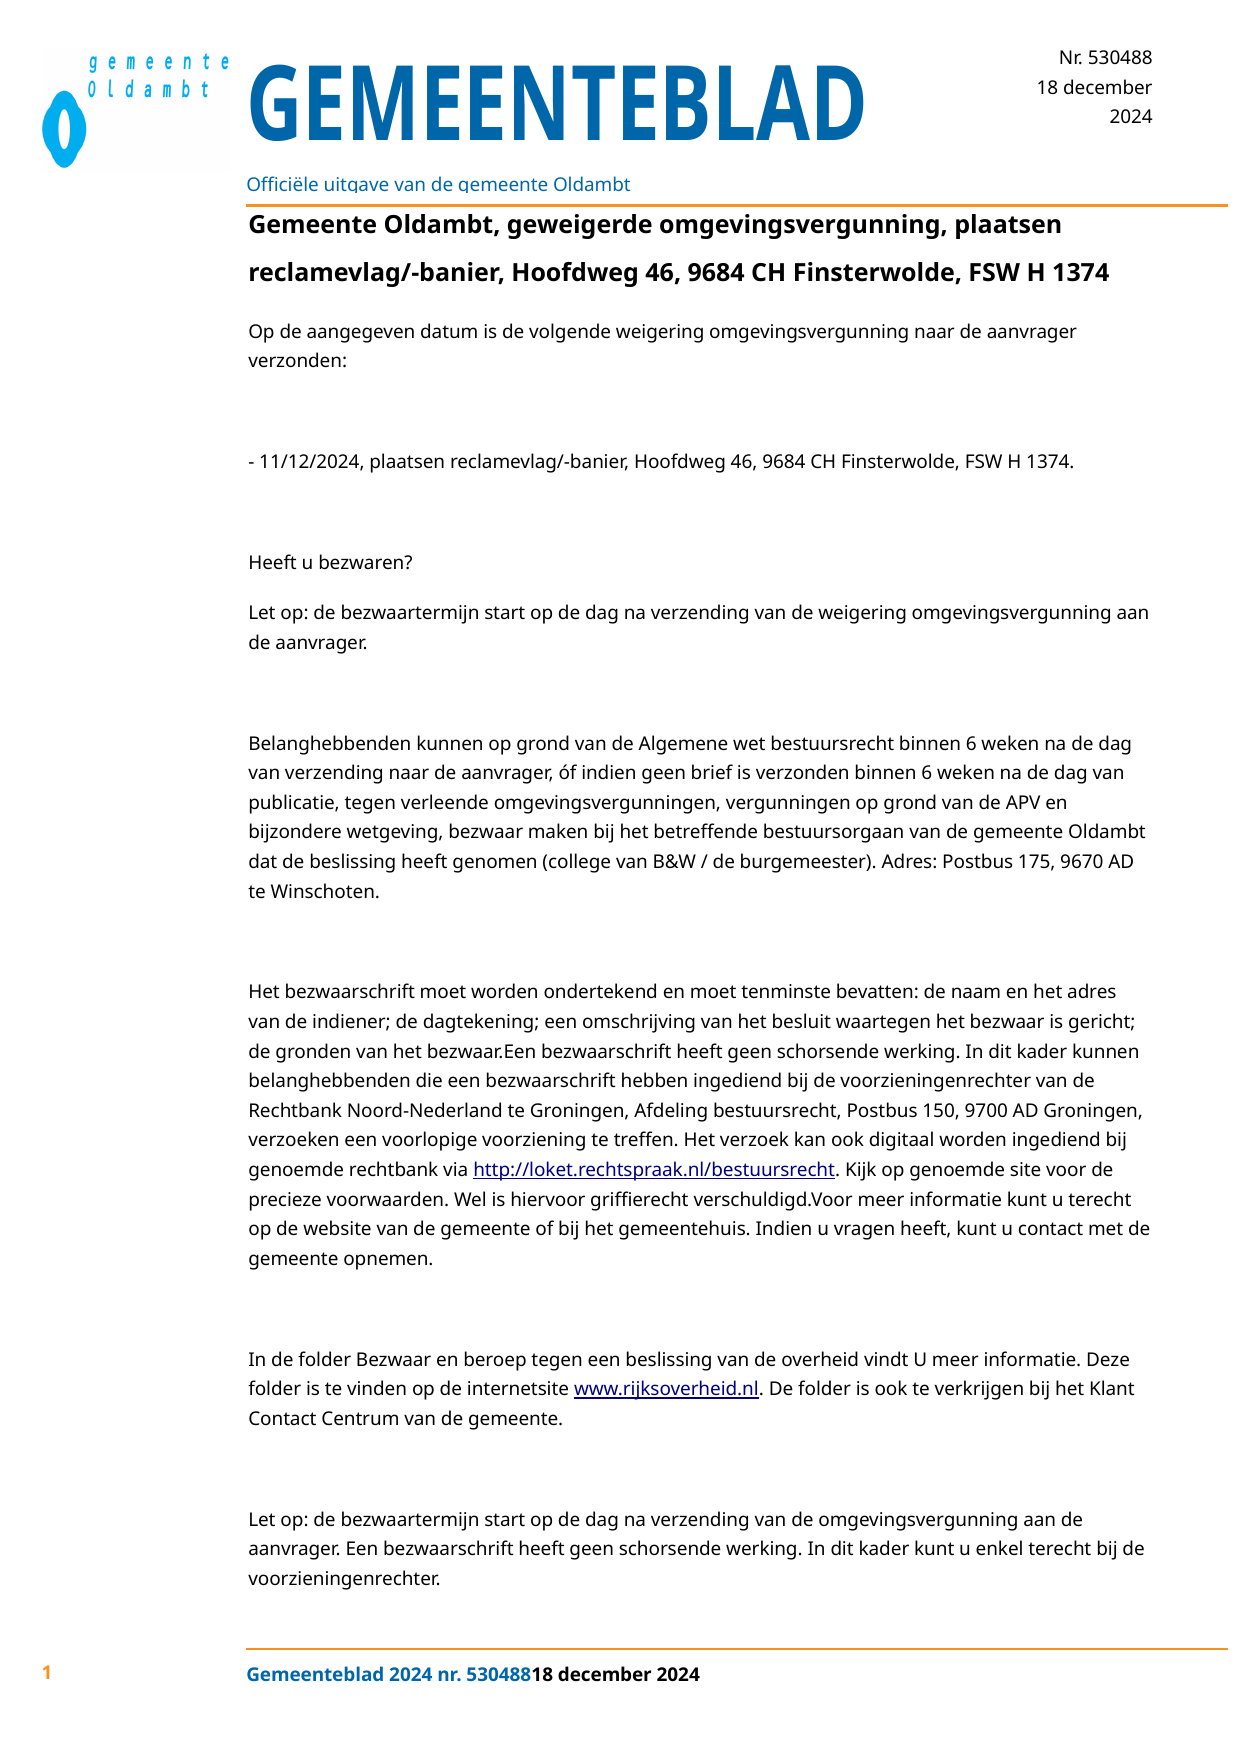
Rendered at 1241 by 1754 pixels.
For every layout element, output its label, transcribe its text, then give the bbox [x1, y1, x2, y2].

text Heeft u bezwaren? [248, 549, 1152, 575]
text In de folder Bezwaar en beroep tegen een beslissing van de overheid vindt U meer informatie. Deze folder is te vinden op de internetsite www.rijksoverheid.nl. De folder is ook te verkrijgen bij het Klant Contact Centrum van de gemeente. [248, 1346, 1152, 1431]
text Let op: de bezwaartermijn start op de dag na verzending van de weigering omgevingsvergunning aan de aanvrager. [248, 599, 1152, 655]
text - 11/12/2024, plaatsen reclamevlag/-banier, Hoofdweg 46, 9684 CH Finsterwolde, FSW H 1374. [248, 448, 1152, 474]
text Gemeente Oldambt, geweigerde omgevingsvergunning, plaatsen reclamevlag/-banier, Hoofdweg 46, 9684 CH Finsterwolde, FSW H 1374 [248, 207, 1152, 288]
picture [41, 47, 231, 172]
text Op de aangegeven datum is de volgende weigering omgevingsvergunning naar de aanvrager verzonden: [248, 318, 1152, 373]
text Het bezwaarschrift moet worden ondertekend en moet tenminste bevatten: de naam en het adres van de indiener; de dagtekening; een omschrijving van het besluit waartegen het bezwaar is gericht; de gronden van het bezwaar.Een bezwaarschrift heeft geen schorsende werking. In dit kader kunnen belanghebbenden die een bezwaarschrift hebben ingediend bij de voorzieningenrechter van de Rechtbank Noord-Nederland te Groningen, Afdeling bestuursrecht, Postbus 150, 9700 AD Groningen, verzoeken een voorlopige voorziening te treffen. Het verzoek kan ook digitaal worden ingediend bij genoemde rechtbank via http://loket.rechtspraak.nl/bestuursrecht. Kijk op genoemde site voor de precieze voorwaarden. Wel is hiervoor griffierecht verschuldigd.Voor meer informatie kunt u terecht op de website van de gemeente of bij het gemeentehuis. Indien u vragen heeft, kunt u contact met de gemeente opnemen. [248, 979, 1152, 1271]
text Belanghebbenden kunnen op grond van de Algemene wet bestuursrecht binnen 6 weken na de dag van verzending naar de aanvrager, óf indien geen brief is verzonden binnen 6 weken na de dag van publicatie, tegen verleende omgevingsvergunningen, vergunningen op grond van de APV en bijzondere wetgeving, bezwaar maken bij het betreffende bestuursorgaan van de gemeente Oldambt dat de beslissing heeft genomen (college van B&W / de burgemeester). Adres: Postbus 175, 9670 AD te Winschoten. [248, 730, 1152, 904]
text Let op: de bezwaartermijn start op de dag na verzending van de omgevingsvergunning aan de aanvrager. Een bezwaarschrift heeft geen schorsende werking. In dit kader kunt u enkel terecht bij de voorzieningenrechter. [248, 1506, 1152, 1591]
